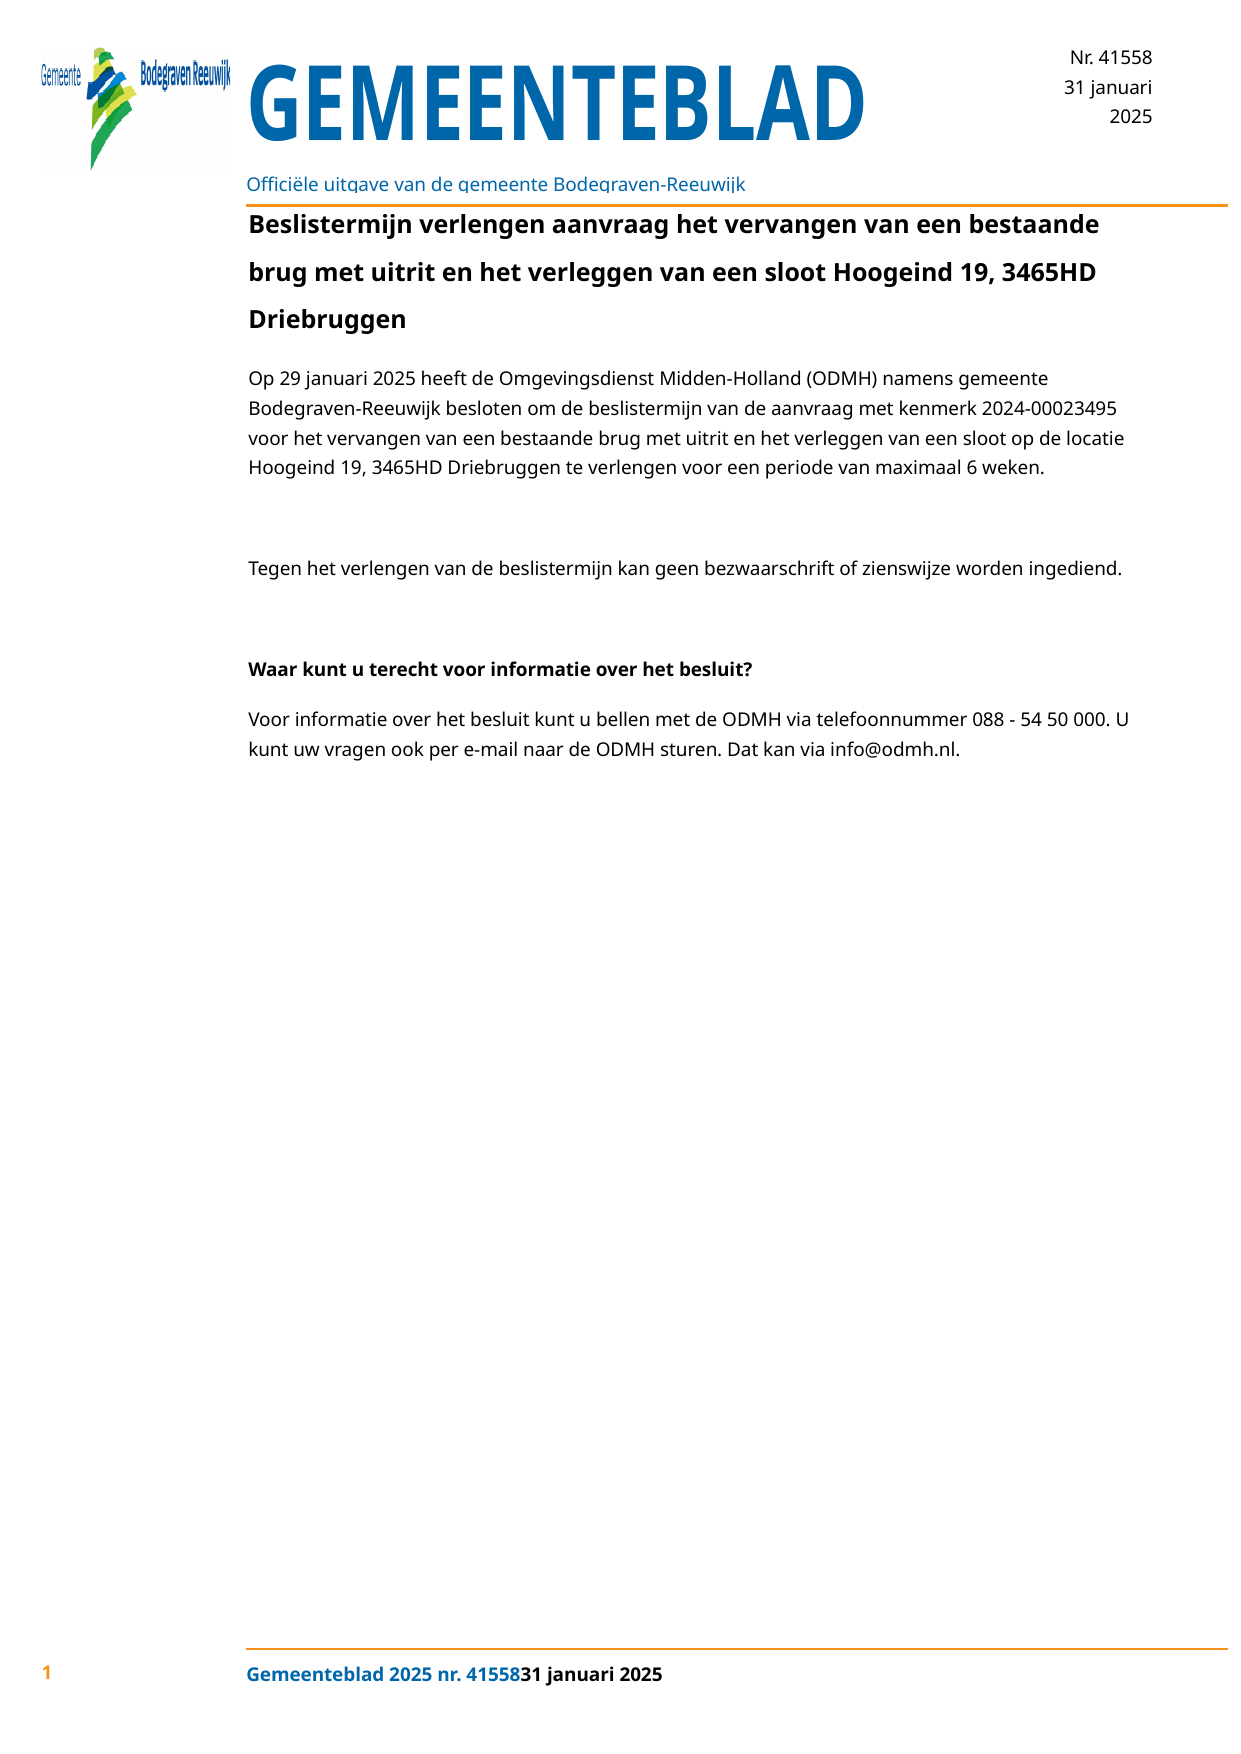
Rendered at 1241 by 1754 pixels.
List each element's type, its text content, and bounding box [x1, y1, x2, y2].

text Beslistermijn verlengen aanvraag het vervangen van een bestaande brug met uitrit en het verleggen van een sloot Hoogeind 19, 3465HD Driebruggen [248, 207, 1152, 336]
picture [41, 47, 231, 172]
text Waar kunt u terecht voor informatie over het besluit? [248, 656, 1152, 682]
text Voor informatie over het besluit kunt u bellen met de ODMH via telefoonnummer 088 - 54 50 000. U kunt uw vragen ook per e-mail naar de ODMH sturen. Dat kan via info@odmh.nl. [248, 706, 1152, 762]
text Tegen het verlengen van de beslistermijn kan geen bezwaarschrift of zienswijze worden ingediend. [248, 555, 1152, 581]
text Op 29 januari 2025 heeft de Omgevingsdienst Midden-Holland (ODMH) namens gemeente Bodegraven-Reeuwijk besloten om de beslistermijn van de aanvraag met kenmerk 2024-00023495 voor het vervangen van een bestaande brug met uitrit en het verleggen van een sloot op de locatie Hoogeind 19, 3465HD Driebruggen te verlengen voor een periode van maximaal 6 weken. [248, 366, 1152, 480]
